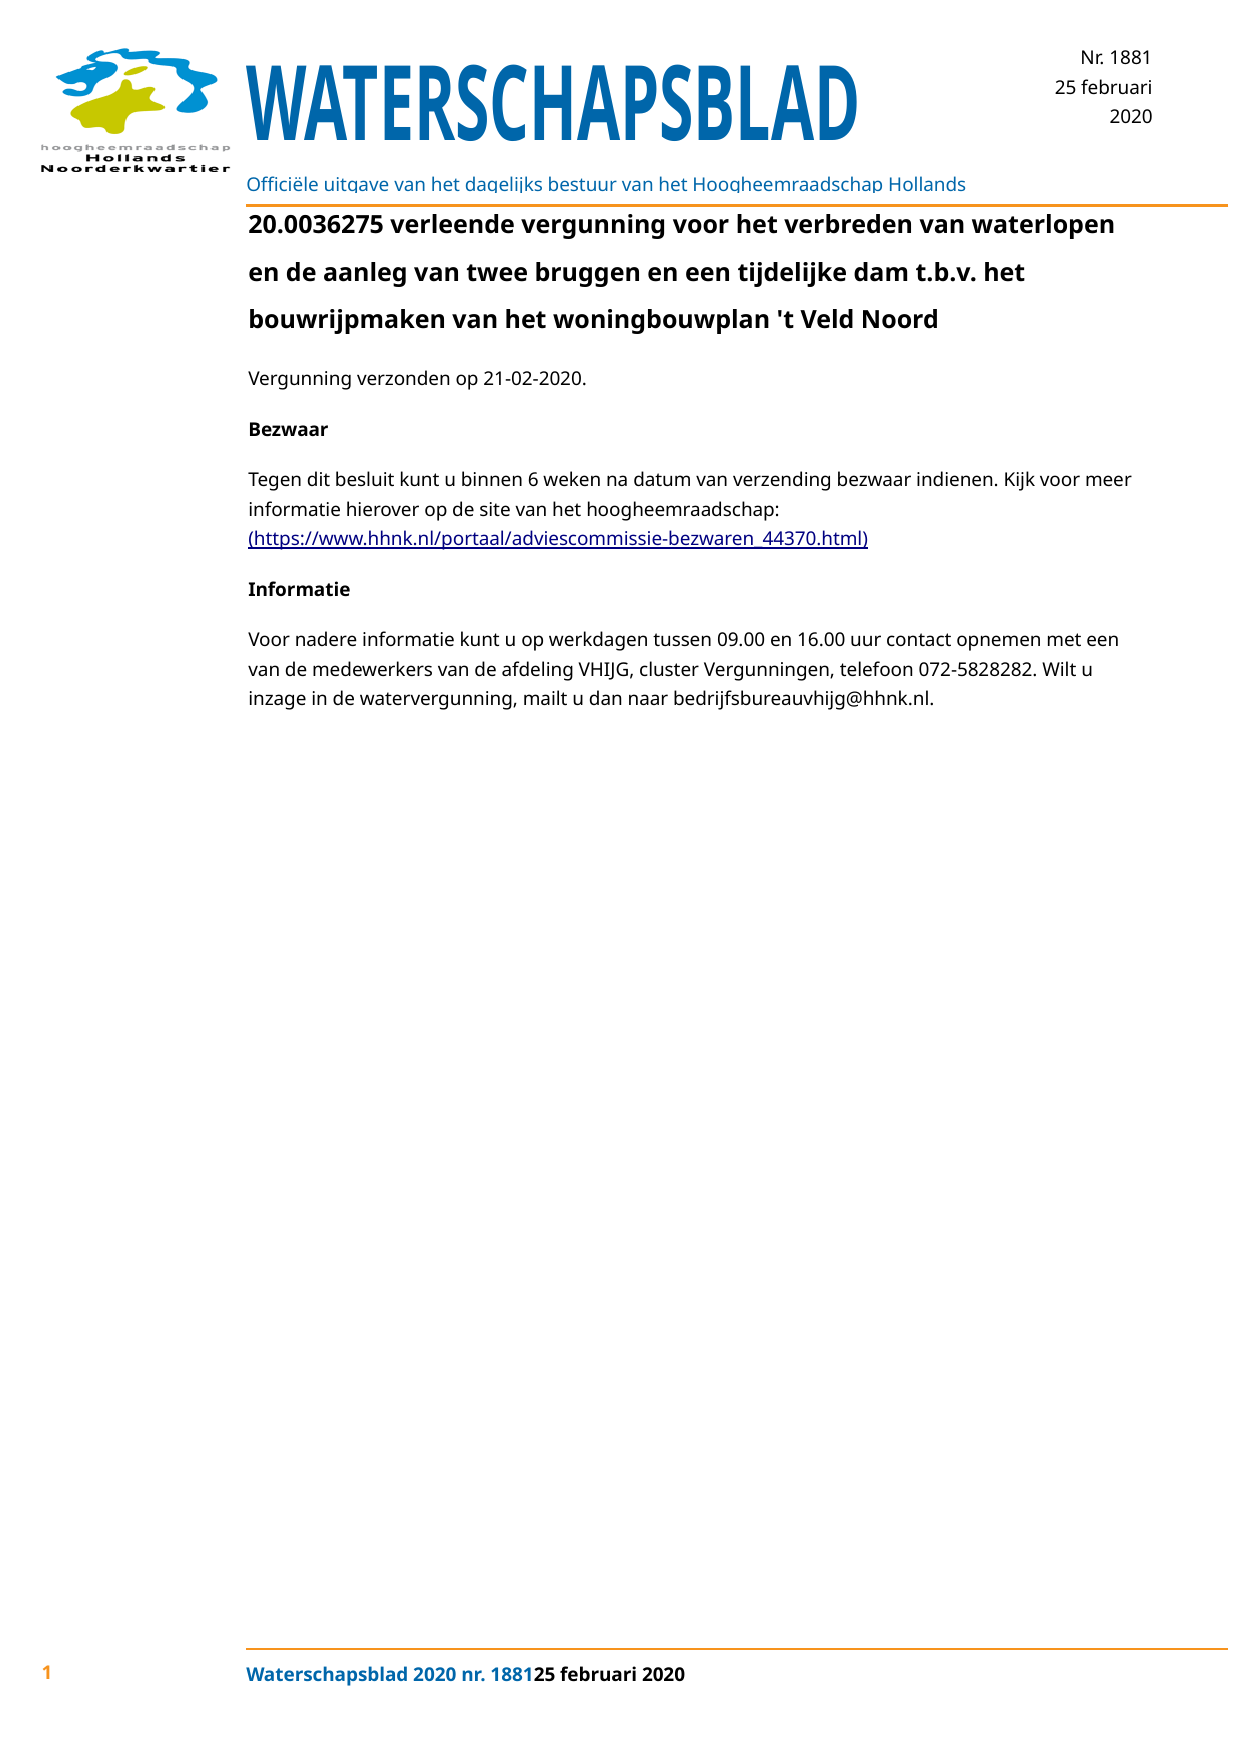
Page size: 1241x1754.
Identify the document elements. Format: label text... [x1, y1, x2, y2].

text 20.0036275 verleende vergunning voor het verbreden van waterlopen en de aanleg van twee bruggen en een tijdelijke dam t.b.v. het bouwrijpmaken van het woningbouwplan 't Veld Noord [248, 207, 1152, 336]
text Vergunning verzonden op 21-02-2020. [248, 366, 1152, 391]
text Informatie [248, 576, 1152, 602]
picture [41, 47, 231, 172]
text Voor nadere informatie kunt u op werkdagen tussen 09.00 en 16.00 uur contact opnemen met een van de medewerkers van de afdeling VHIJG, cluster Vergunningen, telefoon 072-5828282. Wilt u inzage in de watervergunning, mailt u dan naar bedrijfsbureauvhijg@hhnk.nl. [248, 626, 1152, 711]
text Tegen dit besluit kunt u binnen 6 weken na datum van verzending bezwaar indienen. Kijk voor meer informatie hierover op de site van het hoogheemraadschap: (https://www.hhnk.nl/portaal/adviescommissie-bezwaren_44370.html) [248, 466, 1152, 551]
text Bezwaar [248, 416, 1152, 442]
